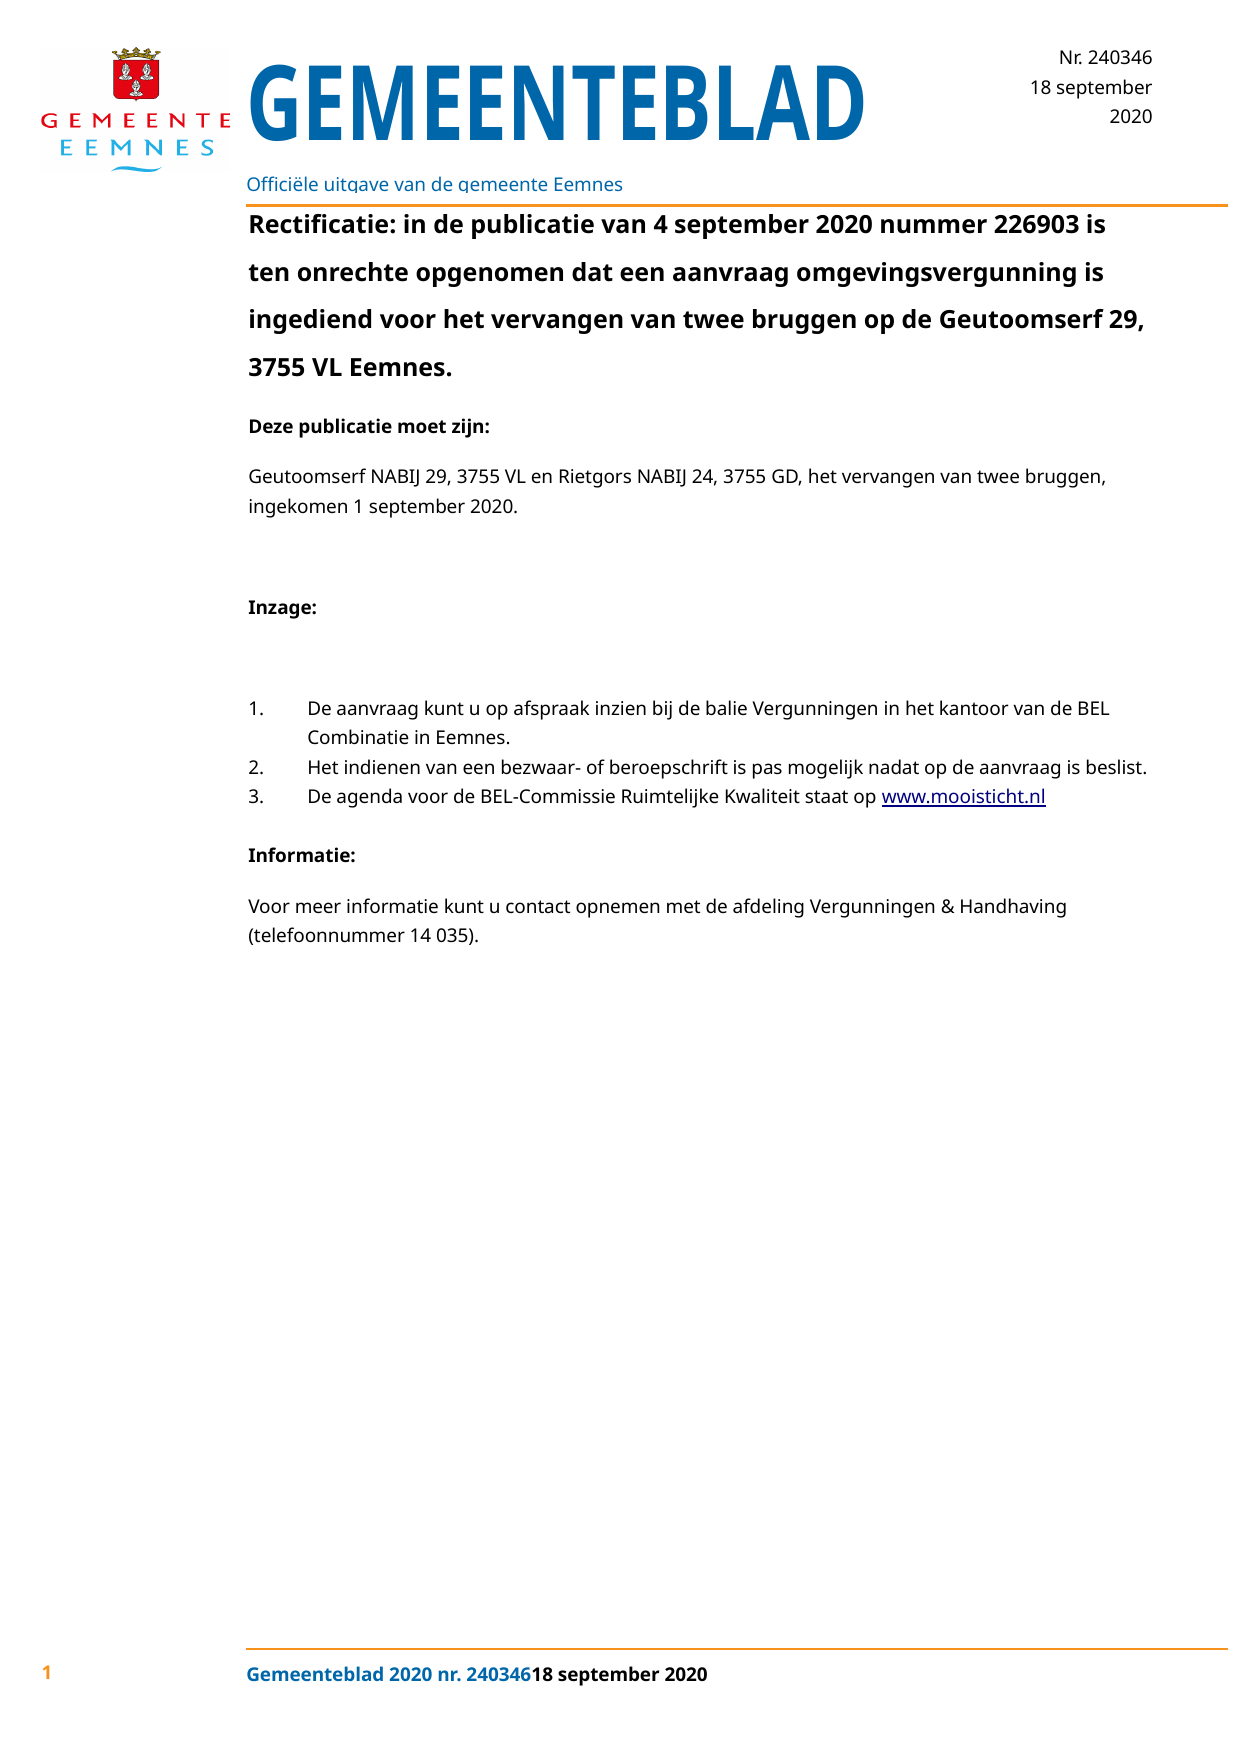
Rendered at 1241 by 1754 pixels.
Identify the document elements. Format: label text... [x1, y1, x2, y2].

text Informatie: [248, 843, 1152, 868]
text Inzage: [248, 594, 1152, 620]
text Geutoomserf NABIJ 29, 3755 VL en Rietgors NABIJ 24, 3755 GD, het vervangen van twee bruggen, ingekomen 1 september 2020. [248, 463, 1152, 519]
text Rectificatie: in de publicatie van 4 september 2020 nummer 226903 is ten onrechte opgenomen dat een aanvraag omgevingsvergunning is ingediend voor het vervangen van twee bruggen op de Geutoomserf 29, 3755 VL Eemnes. [248, 207, 1152, 384]
list De aanvraag kunt u op afspraak inzien bij de balie Vergunningen in het kantoor van de BEL Combinatie in Eemnes. [248, 695, 1152, 750]
picture [41, 47, 231, 172]
text Deze publicatie moet zijn: [248, 413, 1152, 439]
text Voor meer informatie kunt u contact opnemen met de afdeling Vergunningen & Handhaving (telefoonnummer 14 035). [248, 893, 1152, 948]
list De agenda voor de BEL-Commissie Ruimtelijke Kwaliteit staat op www.mooisticht.nl [248, 783, 1152, 809]
list Het indienen van een bezwaar- of beroepschrift is pas mogelijk nadat op de aanvraag is beslist. [248, 754, 1152, 780]
